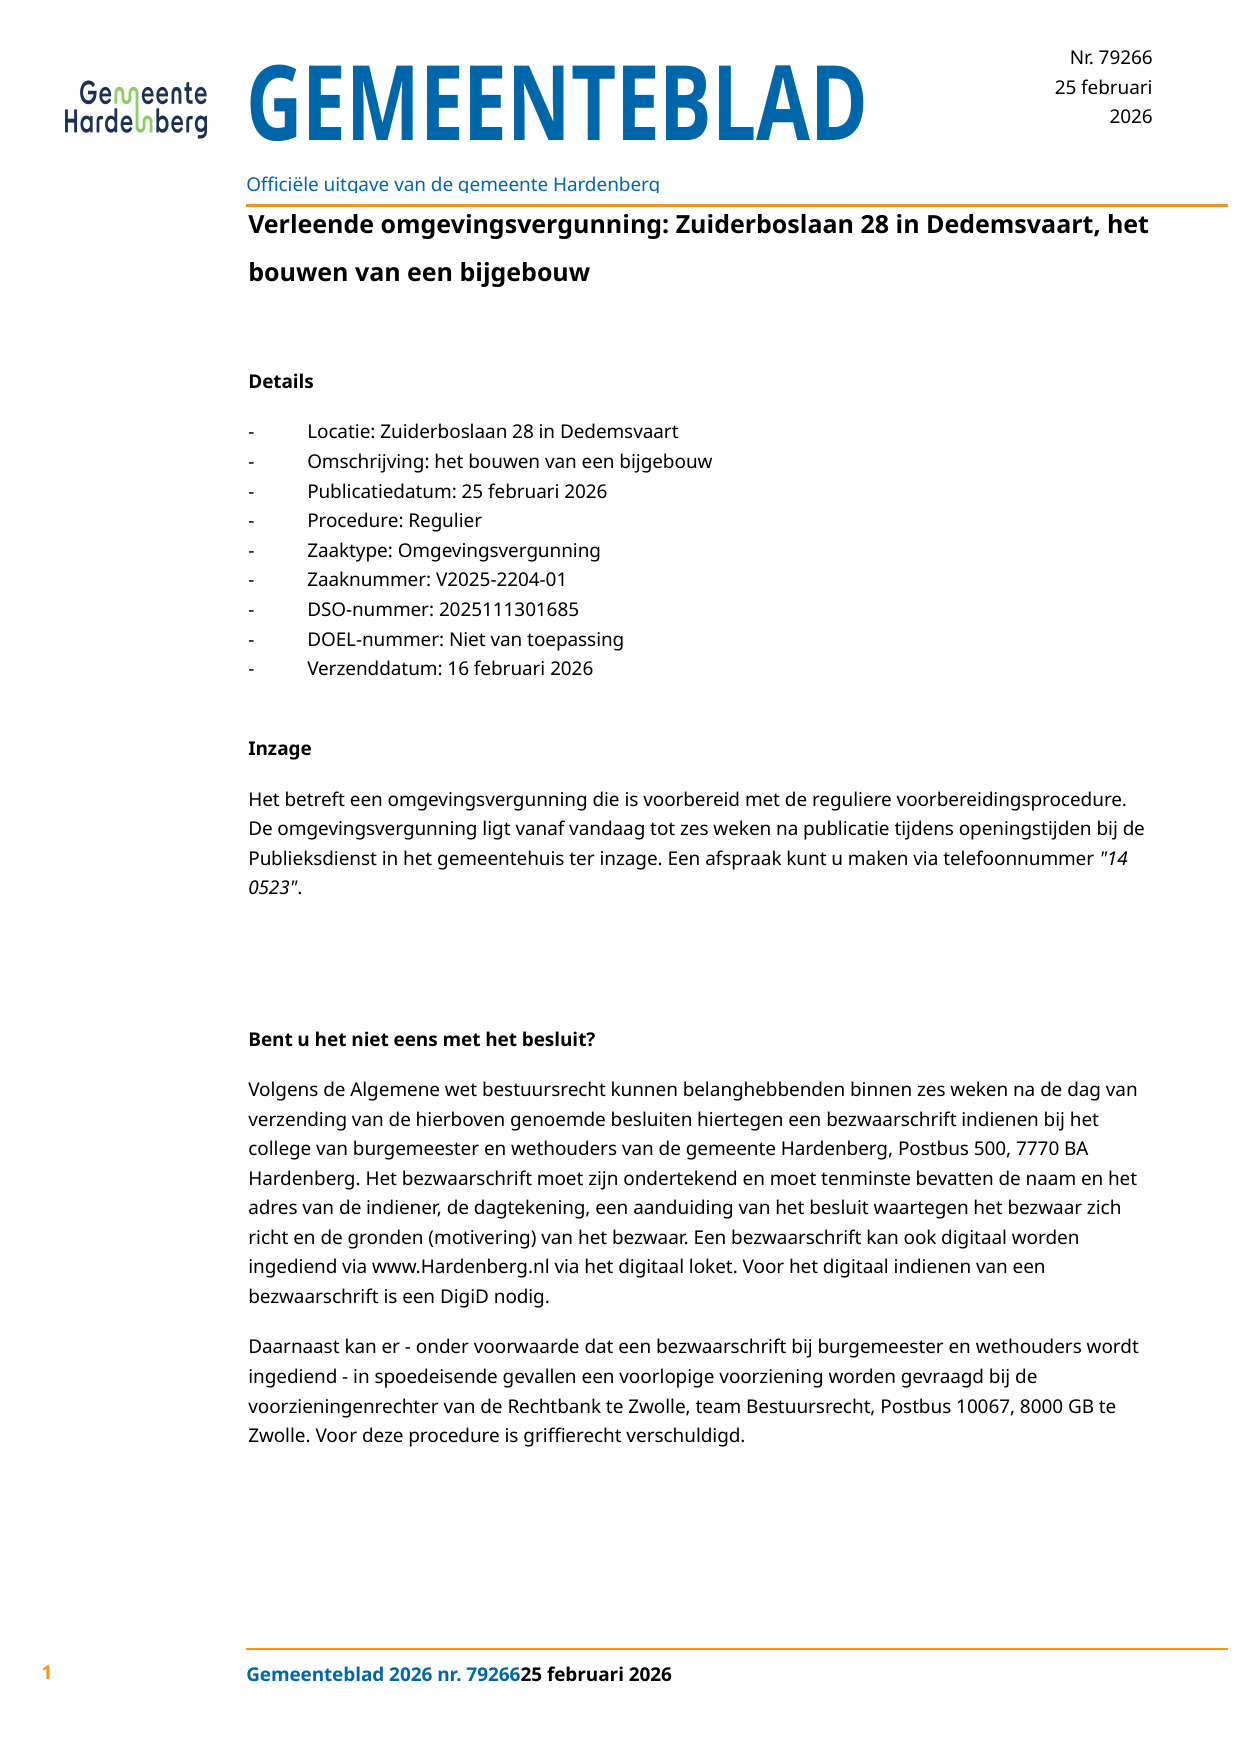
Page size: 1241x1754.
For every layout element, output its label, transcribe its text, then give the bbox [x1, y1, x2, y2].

text Bent u het niet eens met het besluit? [248, 1026, 1152, 1052]
text Volgens de Algemene wet bestuursrecht kunnen belanghebbenden binnen zes weken na de dag van verzending van de hierboven genoemde besluiten hiertegen een bezwaarschrift indienen bij het college van burgemeester en wethouders van de gemeente Hardenberg, Postbus 500, 7770 BA Hardenberg. Het bezwaarschrift moet zijn ondertekend en moet tenminste bevatten de naam en het adres van de indiener, de dagtekening, een aanduiding van het besluit waartegen het bezwaar zich richt en de gronden (motivering) van het bezwaar. Een bezwaarschrift kan ook digitaal worden ingediend via www.Hardenberg.nl via het digitaal loket. Voor het digitaal indienen van een bezwaarschrift is een DigiD nodig. [248, 1076, 1152, 1309]
list Zaaktype: Omgevingsvergunning [248, 537, 1152, 563]
text Het betreft een omgevingsvergunning die is voorbereid met de reguliere voorbereidingsprocedure. De omgevingsvergunning ligt vanaf vandaag tot zes weken na publicatie tijdens openingstijden bij de Publieksdienst in het gemeentehuis ter inzage. Een afspraak kunt u maken via telefoonnummer "14 0523". [248, 786, 1152, 900]
list Procedure: Regulier [248, 507, 1152, 533]
text Details [248, 368, 1152, 394]
picture [41, 47, 231, 172]
text Inzage [248, 735, 1152, 761]
text Verleende omgevingsvergunning: Zuiderboslaan 28 in Dedemsvaart, het bouwen van een bijgebouw [248, 207, 1152, 288]
list DSO-nummer: 2025111301685 [248, 596, 1152, 622]
list DOEL-nummer: Niet van toepassing [248, 626, 1152, 652]
list Locatie: Zuiderboslaan 28 in Dedemsvaart [248, 419, 1152, 444]
list Publicatiedatum: 25 februari 2026 [248, 478, 1152, 504]
text Daarnaast kan er - onder voorwaarde dat een bezwaarschrift bij burgemeester en wethouders wordt ingediend - in spoedeisende gevallen een voorlopige voorziening worden gevraagd bij de voorzieningenrechter van de Rechtbank te Zwolle, team Bestuursrecht, Postbus 10067, 8000 GB te Zwolle. Voor deze procedure is griffierecht verschuldigd. [248, 1334, 1152, 1448]
list Zaaknummer: V2025-2204-01 [248, 567, 1152, 592]
list Omschrijving: het bouwen van een bijgebouw [248, 448, 1152, 474]
list Verzenddatum: 16 februari 2026 [248, 655, 1152, 681]
